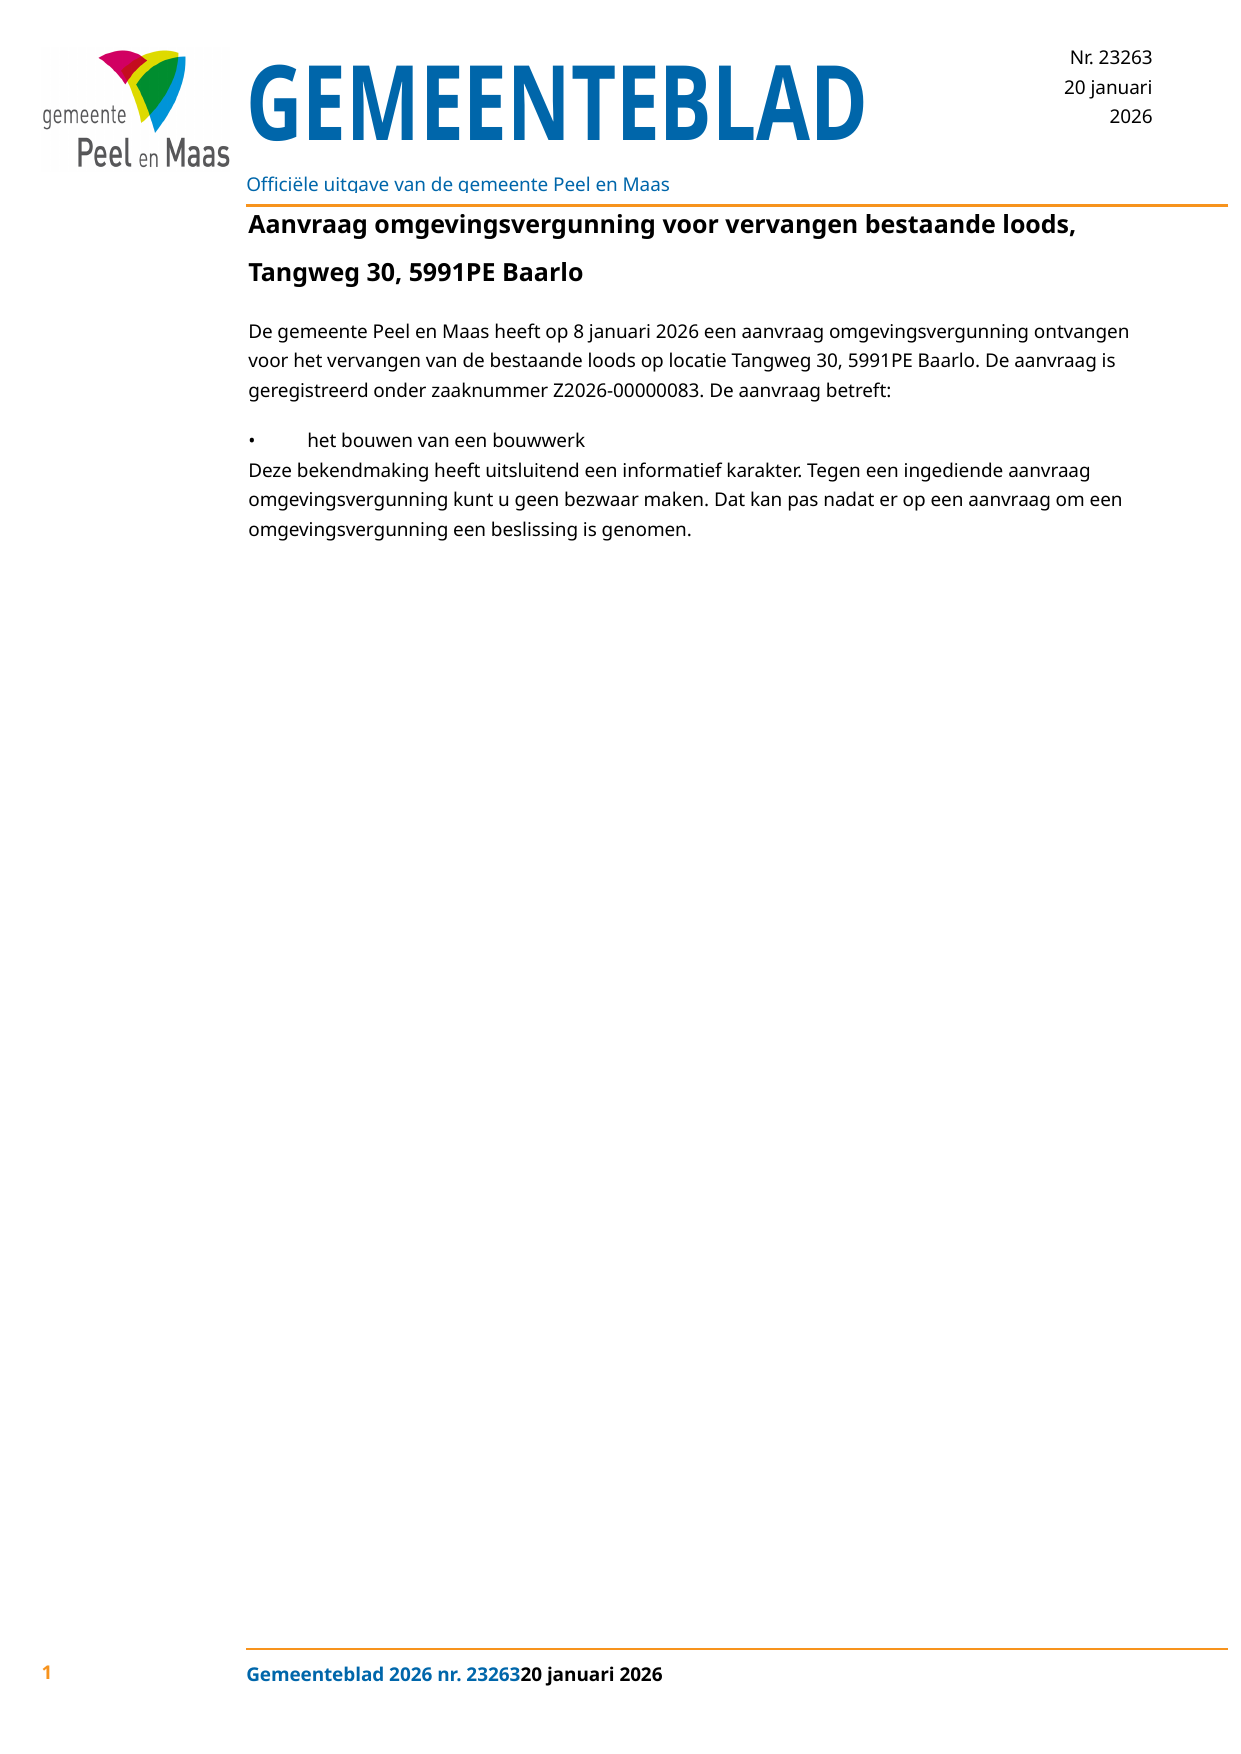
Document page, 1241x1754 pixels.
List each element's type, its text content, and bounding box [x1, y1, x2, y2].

text De gemeente Peel en Maas heeft op 8 januari 2026 een aanvraag omgevingsvergunning ontvangen voor het vervangen van de bestaande loods op locatie Tangweg 30, 5991PE Baarlo. De aanvraag is geregistreerd onder zaaknummer Z2026-00000083. De aanvraag betreft: [248, 318, 1152, 403]
picture [41, 47, 231, 172]
text Deze bekendmaking heeft uitsluitend een informatief karakter. Tegen een ingediende aanvraag omgevingsvergunning kunt u geen bezwaar maken. Dat kan pas nadat er op een aanvraag om een omgevingsvergunning een beslissing is genomen. [248, 457, 1152, 542]
list het bouwen van een bouwwerk [248, 427, 1152, 453]
text Aanvraag omgevingsvergunning voor vervangen bestaande loods, Tangweg 30, 5991PE Baarlo [248, 207, 1152, 288]
